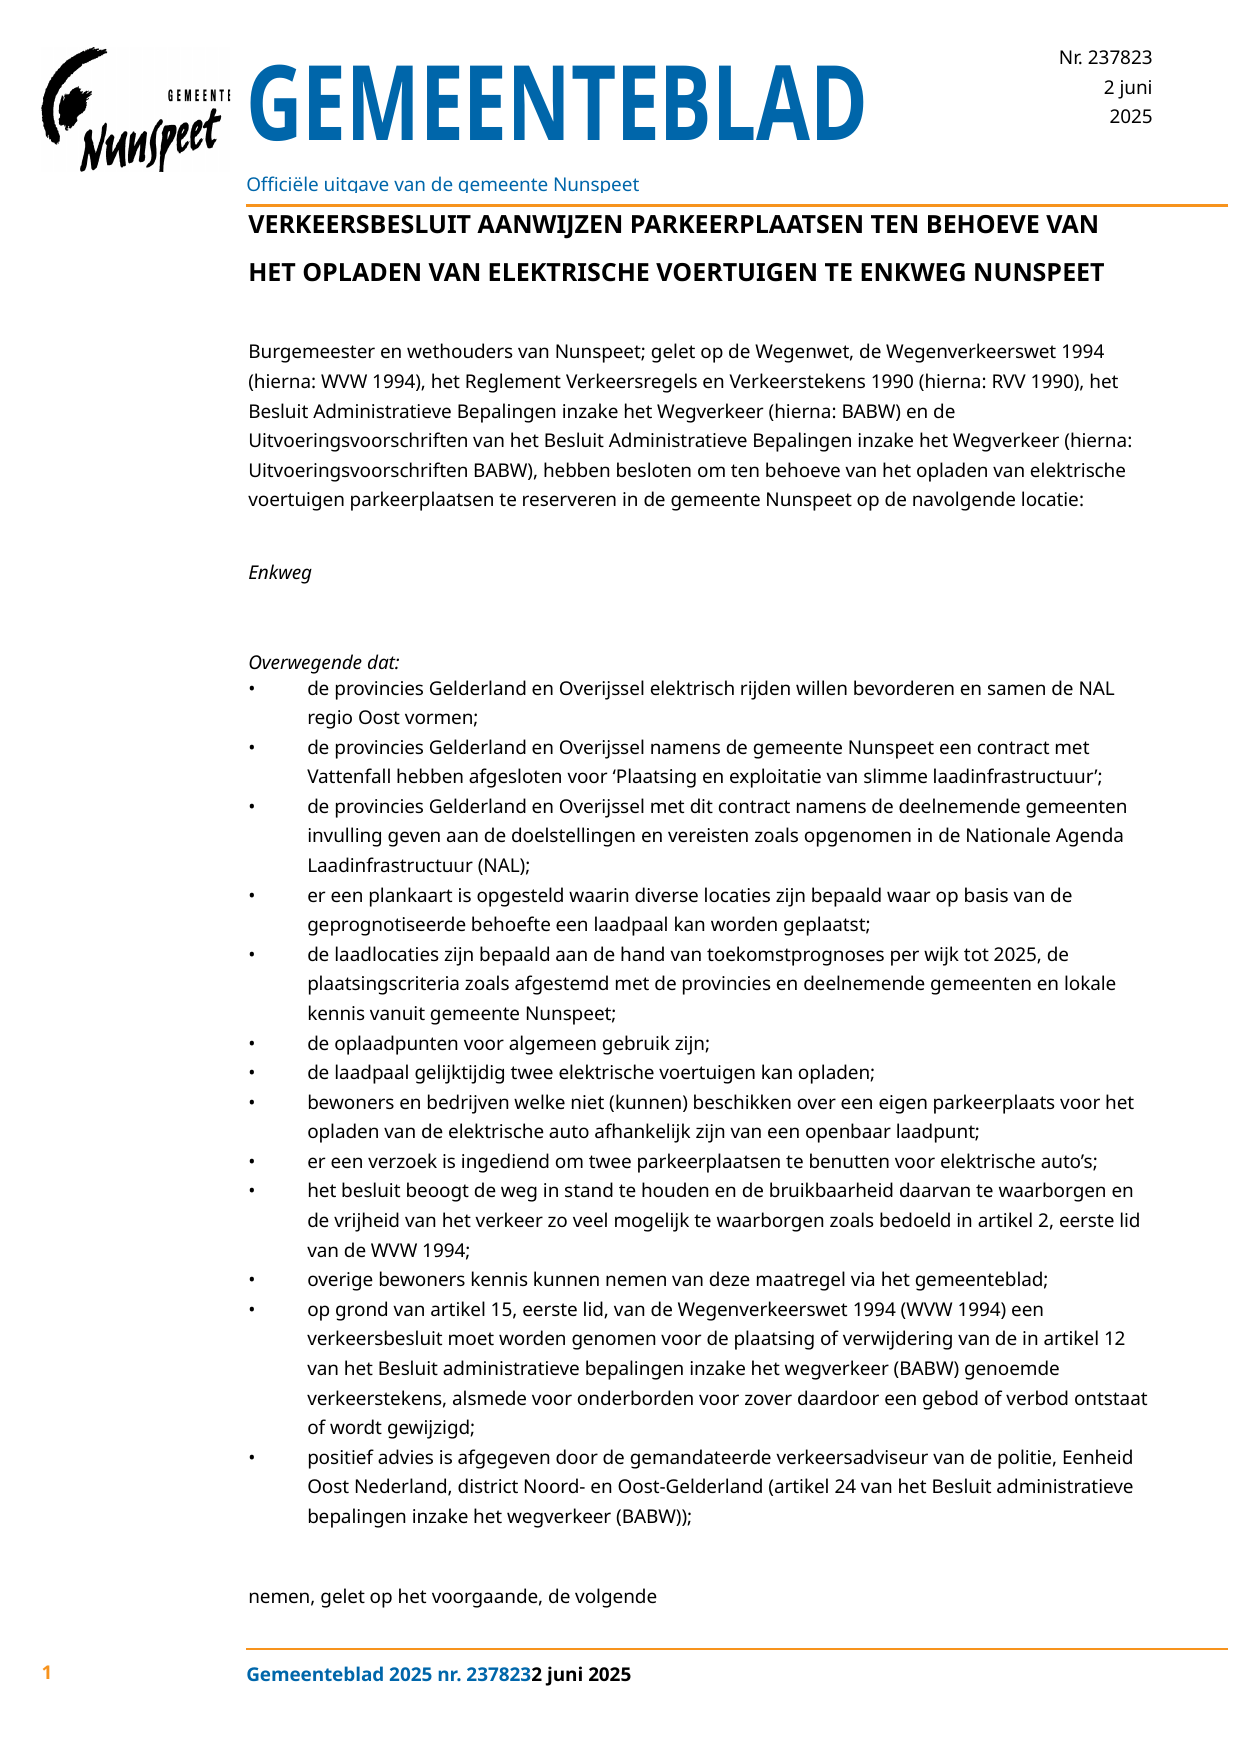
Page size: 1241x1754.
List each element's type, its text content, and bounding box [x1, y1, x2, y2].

list er een verzoek is ingediend om twee parkeerplaatsen te benutten voor elektrische auto’s; [248, 1148, 1152, 1174]
list de oplaadpunten voor algemeen gebruik zijn; [248, 1030, 1152, 1055]
list er een plankaart is opgesteld waarin diverse locaties zijn bepaald waar op basis van de geprognotiseerde behoefte een laadpaal kan worden geplaatst; [248, 882, 1152, 937]
list op grond van artikel 15, eerste lid, van de Wegenverkeerswet 1994 (WVW 1994) een verkeersbesluit moet worden genomen voor de plaatsing of verwijdering van de in artikel 12 van het Besluit administratieve bepalingen inzake het wegverkeer (BABW) genoemde verkeerstekens, alsmede voor onderborden voor zover daardoor een gebod of verbod ontstaat of wordt gewijzigd; [248, 1296, 1152, 1440]
picture [41, 47, 231, 172]
text Overwegende dat: [248, 649, 1152, 675]
text nemen, gelet op het voorgaande, de volgende [248, 1583, 1152, 1609]
list bewoners en bedrijven welke niet (kunnen) beschikken over een eigen parkeerplaats voor het opladen van de elektrische auto afhankelijk zijn van een openbaar laadpunt; [248, 1089, 1152, 1144]
text Enkweg [248, 559, 1152, 585]
list de provincies Gelderland en Overijssel met dit contract namens de deelnemende gemeenten invulling geven aan de doelstellingen en vereisten zoals opgenomen in de Nationale Agenda Laadinfrastructuur (NAL); [248, 793, 1152, 878]
list overige bewoners kennis kunnen nemen van deze maatregel via het gemeenteblad; [248, 1266, 1152, 1292]
list de provincies Gelderland en Overijssel namens de gemeente Nunspeet een contract met Vattenfall hebben afgesloten voor ‘Plaatsing en exploitatie van slimme laadinfrastructuur’; [248, 734, 1152, 789]
list de laadlocaties zijn bepaald aan de hand van toekomstprognoses per wijk tot 2025, de plaatsingscriteria zoals afgestemd met de provincies en deelnemende gemeenten en lokale kennis vanuit gemeente Nunspeet; [248, 941, 1152, 1026]
text Burgemeester en wethouders van Nunspeet; gelet op de Wegenwet, de Wegenverkeerswet 1994 (hierna: WVW 1994), het Reglement Verkeersregels en Verkeerstekens 1990 (hierna: RVV 1990), het Besluit Administratieve Bepalingen inzake het Wegverkeer (hierna: BABW) en de Uitvoeringsvoorschriften van het Besluit Administratieve Bepalingen inzake het Wegverkeer (hierna: Uitvoeringsvoorschriften BABW), hebben besloten om ten behoeve van het opladen van elektrische voertuigen parkeerplaatsen te reserveren in de gemeente Nunspeet op de navolgende locatie: [248, 339, 1152, 512]
text VERKEERSBESLUIT AANWIJZEN PARKEERPLAATSEN TEN BEHOEVE VAN HET OPLADEN VAN ELEKTRISCHE VOERTUIGEN TE ENKWEG NUNSPEET [248, 207, 1152, 288]
list de laadpaal gelijktijdig twee elektrische voertuigen kan opladen; [248, 1059, 1152, 1085]
list de provincies Gelderland en Overijssel elektrisch rijden willen bevorderen en samen de NAL regio Oost vormen; [248, 675, 1152, 730]
list het besluit beoogt de weg in stand te houden en de bruikbaarheid daarvan te waarborgen en de vrijheid van het verkeer zo veel mogelijk te waarborgen zoals bedoeld in artikel 2, eerste lid van de WVW 1994; [248, 1178, 1152, 1262]
list positief advies is afgegeven door de gemandateerde verkeersadviseur van de politie, Eenheid Oost Nederland, district Noord- en Oost-Gelderland (artikel 24 van het Besluit administratieve bepalingen inzake het wegverkeer (BABW)); [248, 1444, 1152, 1529]
